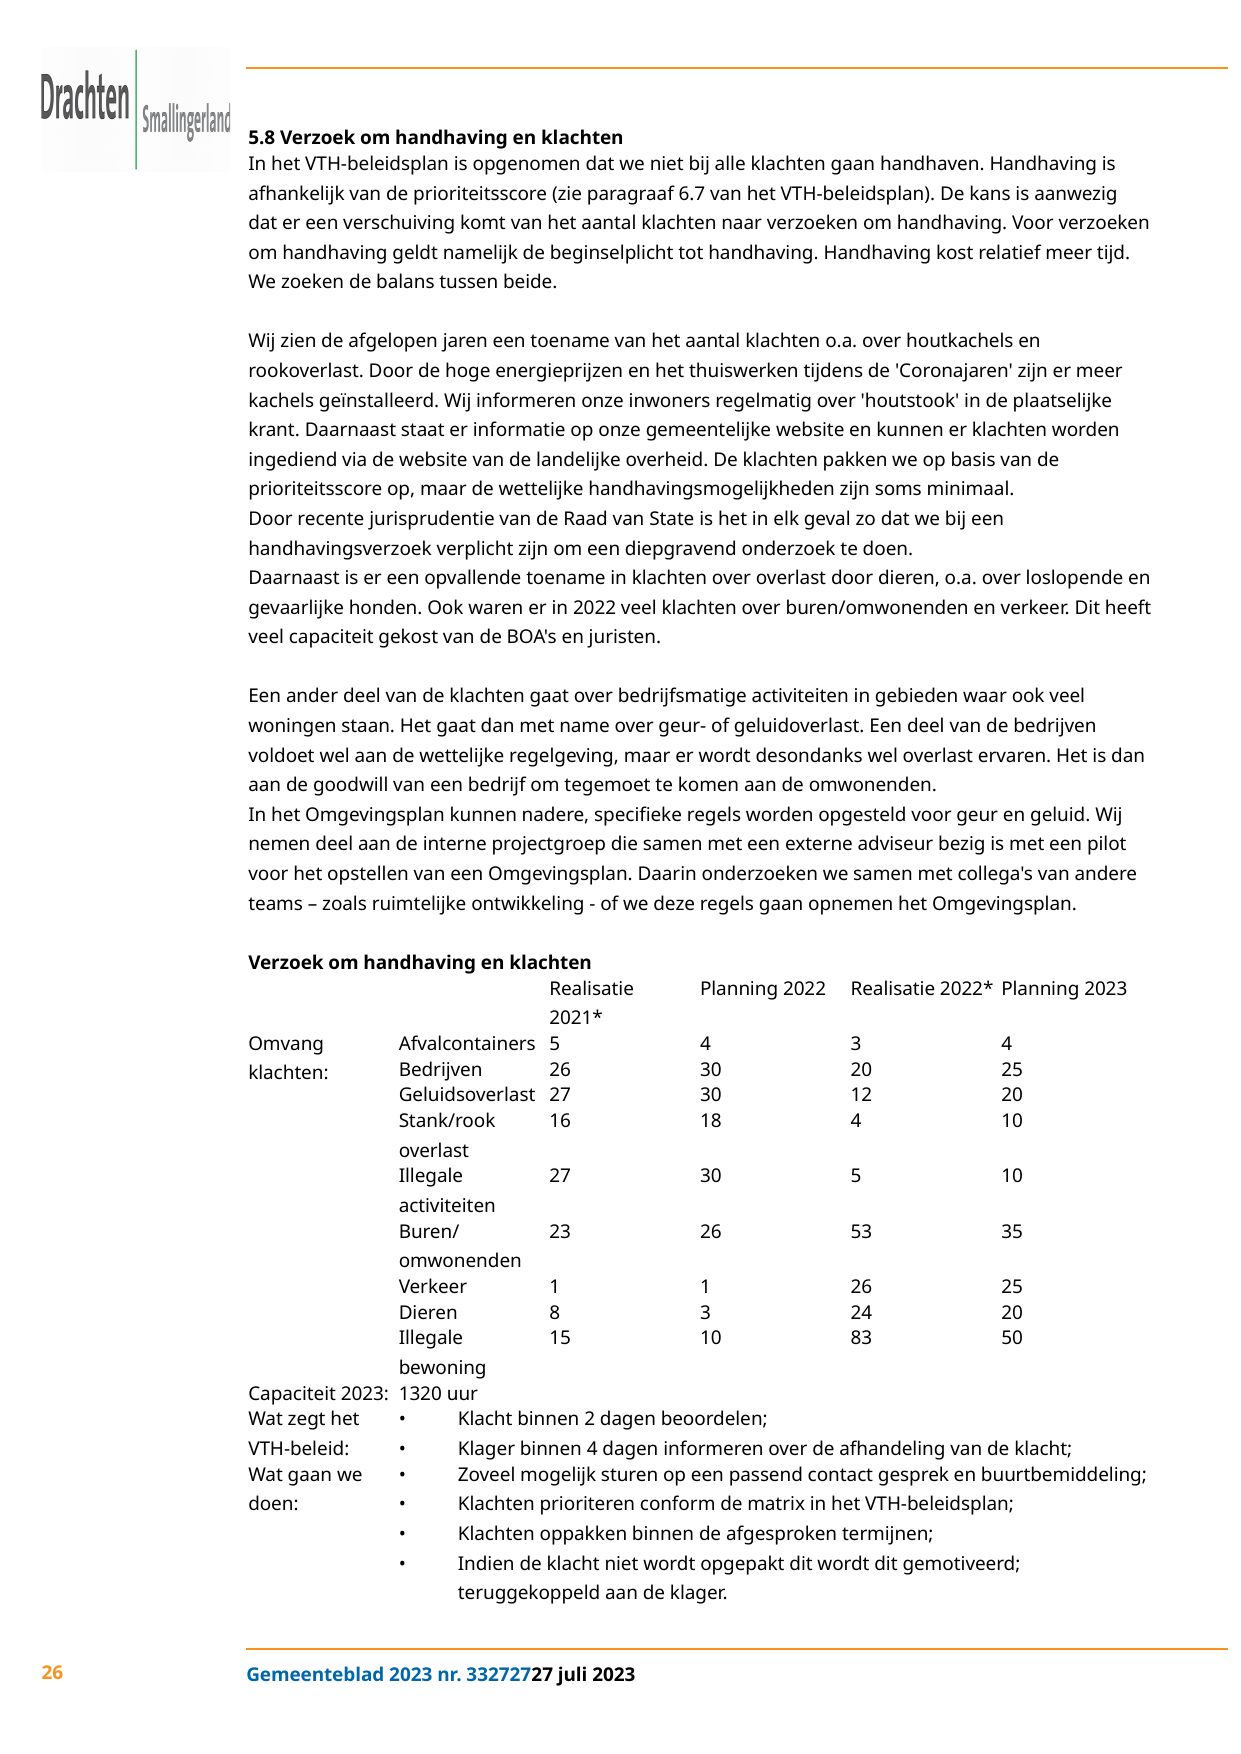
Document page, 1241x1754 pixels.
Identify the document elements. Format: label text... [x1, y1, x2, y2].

table_cell 12 [850, 1081, 1001, 1107]
table_cell 10 [1001, 1163, 1152, 1218]
table_cell Buren/omwonenden [399, 1218, 549, 1273]
table_cell Planning 2022 [700, 975, 850, 1030]
text In het Omgevingsplan kunnen nadere, specifieke regels worden opgesteld voor geur en geluid. Wij nemen deel aan de interne projectgroep die samen met een externe adviseur bezig is met een pilot voor het opstellen van een Omgevingsplan. Daarin onderzoeken we samen met collega's van andere teams – zoals ruimtelijke ontwikkeling - of we deze regels gaan opnemen het Omgevingsplan. [248, 801, 1152, 915]
table_cell Wat zegt het VTH-beleid: [248, 1406, 398, 1461]
text In het VTH-beleidsplan is opgenomen dat we niet bij alle klachten gaan handhaven. Handhaving is afhankelijk van de prioriteitsscore (zie paragraaf 6.7 van het VTH-beleidsplan). De kans is aanwezig dat er een verschuiving komt van het aantal klachten naar verzoeken om handhaving. Voor verzoeken om handhaving geldt namelijk de beginselplicht tot handhaving. Handhaving kost relatief meer tijd. We zoeken de balans tussen beide. [248, 150, 1152, 294]
text Door recente jurisprudentie van de Raad van State is het in elk geval zo dat we bij een handhavingsverzoek verplicht zijn om een diepgravend onderzoek te doen. [248, 505, 1152, 560]
text Daarnaast is er een opvallende toename in klachten over overlast door dieren, o.a. over loslopende en gevaarlijke honden. Ook waren er in 2022 veel klachten over buren/omwonenden en verkeer. Dit heeft veel capaciteit gekost van de BOA's en juristen. [248, 564, 1152, 649]
table_cell 3 [850, 1030, 1001, 1056]
table_cell 10 [1001, 1107, 1152, 1162]
table_cell [248, 975, 398, 1030]
table_cell Illegale activiteiten [399, 1163, 549, 1218]
table_cell Planning 2023 [1001, 975, 1152, 1030]
table_cell 23 [549, 1218, 700, 1273]
table_cell 50 [1001, 1325, 1152, 1380]
table_cell 4 [700, 1030, 850, 1056]
table_cell 16 [549, 1107, 700, 1162]
text 5.8 Verzoek om handhaving en klachten [248, 124, 1152, 150]
table_cell 83 [850, 1325, 1001, 1380]
table_cell 4 [850, 1107, 1001, 1162]
table_cell 35 [1001, 1218, 1152, 1273]
table_cell 10 [700, 1325, 850, 1380]
table_cell 25 [1001, 1056, 1152, 1081]
table_cell Afvalcontainers [399, 1030, 549, 1056]
table_cell 24 [850, 1299, 1001, 1324]
table_cell Bedrijven [399, 1056, 549, 1081]
table_cell 25 [1001, 1273, 1152, 1299]
table_cell 20 [1001, 1081, 1152, 1107]
table_cell 1 [700, 1273, 850, 1299]
table_cell 27 [549, 1081, 700, 1107]
table_cell 26 [850, 1273, 1001, 1299]
table_cell Capaciteit 2023: [248, 1380, 398, 1406]
table_cell 8 [549, 1299, 700, 1324]
table_cell 20 [850, 1056, 1001, 1081]
table_cell Zoveel mogelijk sturen op een passend contact gesprek en buurtbemiddeling; Klachten prioriteren conform de matrix in het VTH-beleidsplan; Klachten oppakken binnen de afgesproken termijnen; Indien de klacht niet wordt opgepakt dit wordt dit gemotiveerd; teruggekoppeld aan de klager. [399, 1461, 1152, 1605]
table_cell 18 [700, 1107, 850, 1162]
table_cell Stank/rook overlast [399, 1107, 549, 1162]
table_cell 1 [549, 1273, 700, 1299]
table_cell Klacht binnen 2 dagen beoordelen; Klager binnen 4 dagen informeren over de afhandeling van de klacht; [399, 1406, 1152, 1461]
table_cell 5 [850, 1163, 1001, 1218]
table_cell 26 [700, 1218, 850, 1273]
table_cell Wat gaan we doen: [248, 1461, 398, 1605]
table_cell Dieren [399, 1299, 549, 1324]
table_cell 3 [700, 1299, 850, 1324]
table_cell Geluidsoverlast [399, 1081, 549, 1107]
table_cell 30 [700, 1081, 850, 1107]
table_cell Illegale bewoning [399, 1325, 549, 1380]
picture [41, 47, 231, 172]
table_cell 4 [1001, 1030, 1152, 1056]
text Een ander deel van de klachten gaat over bedrijfsmatige activiteiten in gebieden waar ook veel woningen staan. Het gaat dan met name over geur- of geluidoverlast. Een deel van de bedrijven voldoet wel aan de wettelijke regelgeving, maar er wordt desondanks wel overlast ervaren. Het is dan aan de goodwill van een bedrijf om tegemoet te komen aan de omwonenden. [248, 683, 1152, 797]
table_cell 20 [1001, 1299, 1152, 1324]
table_cell 26 [549, 1056, 700, 1081]
table_cell Realisatie 2022* [850, 975, 1001, 1030]
table_cell 5 [549, 1030, 700, 1056]
table_cell 30 [700, 1056, 850, 1081]
table_cell Verkeer [399, 1273, 549, 1299]
table_cell [248, 1325, 398, 1380]
table_cell 15 [549, 1325, 700, 1380]
table_cell Realisatie 2021* [549, 975, 700, 1030]
table_cell 53 [850, 1218, 1001, 1273]
table_header Verzoek om handhaving en klachten [248, 949, 1152, 975]
table_cell 30 [700, 1163, 850, 1218]
table_cell 27 [549, 1163, 700, 1218]
table_cell 1320 uur [399, 1380, 1152, 1406]
table_cell [399, 975, 549, 1030]
text Wij zien de afgelopen jaren een toename van het aantal klachten o.a. over houtkachels en rookoverlast. Door de hoge energieprijzen en het thuiswerken tijdens de 'Coronajaren' zijn er meer kachels geïnstalleerd. Wij informeren onze inwoners regelmatig over 'houtstook' in de plaatselijke krant. Daarnaast staat er informatie op onze gemeentelijke website en kunnen er klachten worden ingediend via de website van de landelijke overheid. De klachten pakken we op basis van de prioriteitsscore op, maar de wettelijke handhavingsmogelijkheden zijn soms minimaal. [248, 328, 1152, 501]
table_cell Omvang klachten: [248, 1030, 398, 1324]
